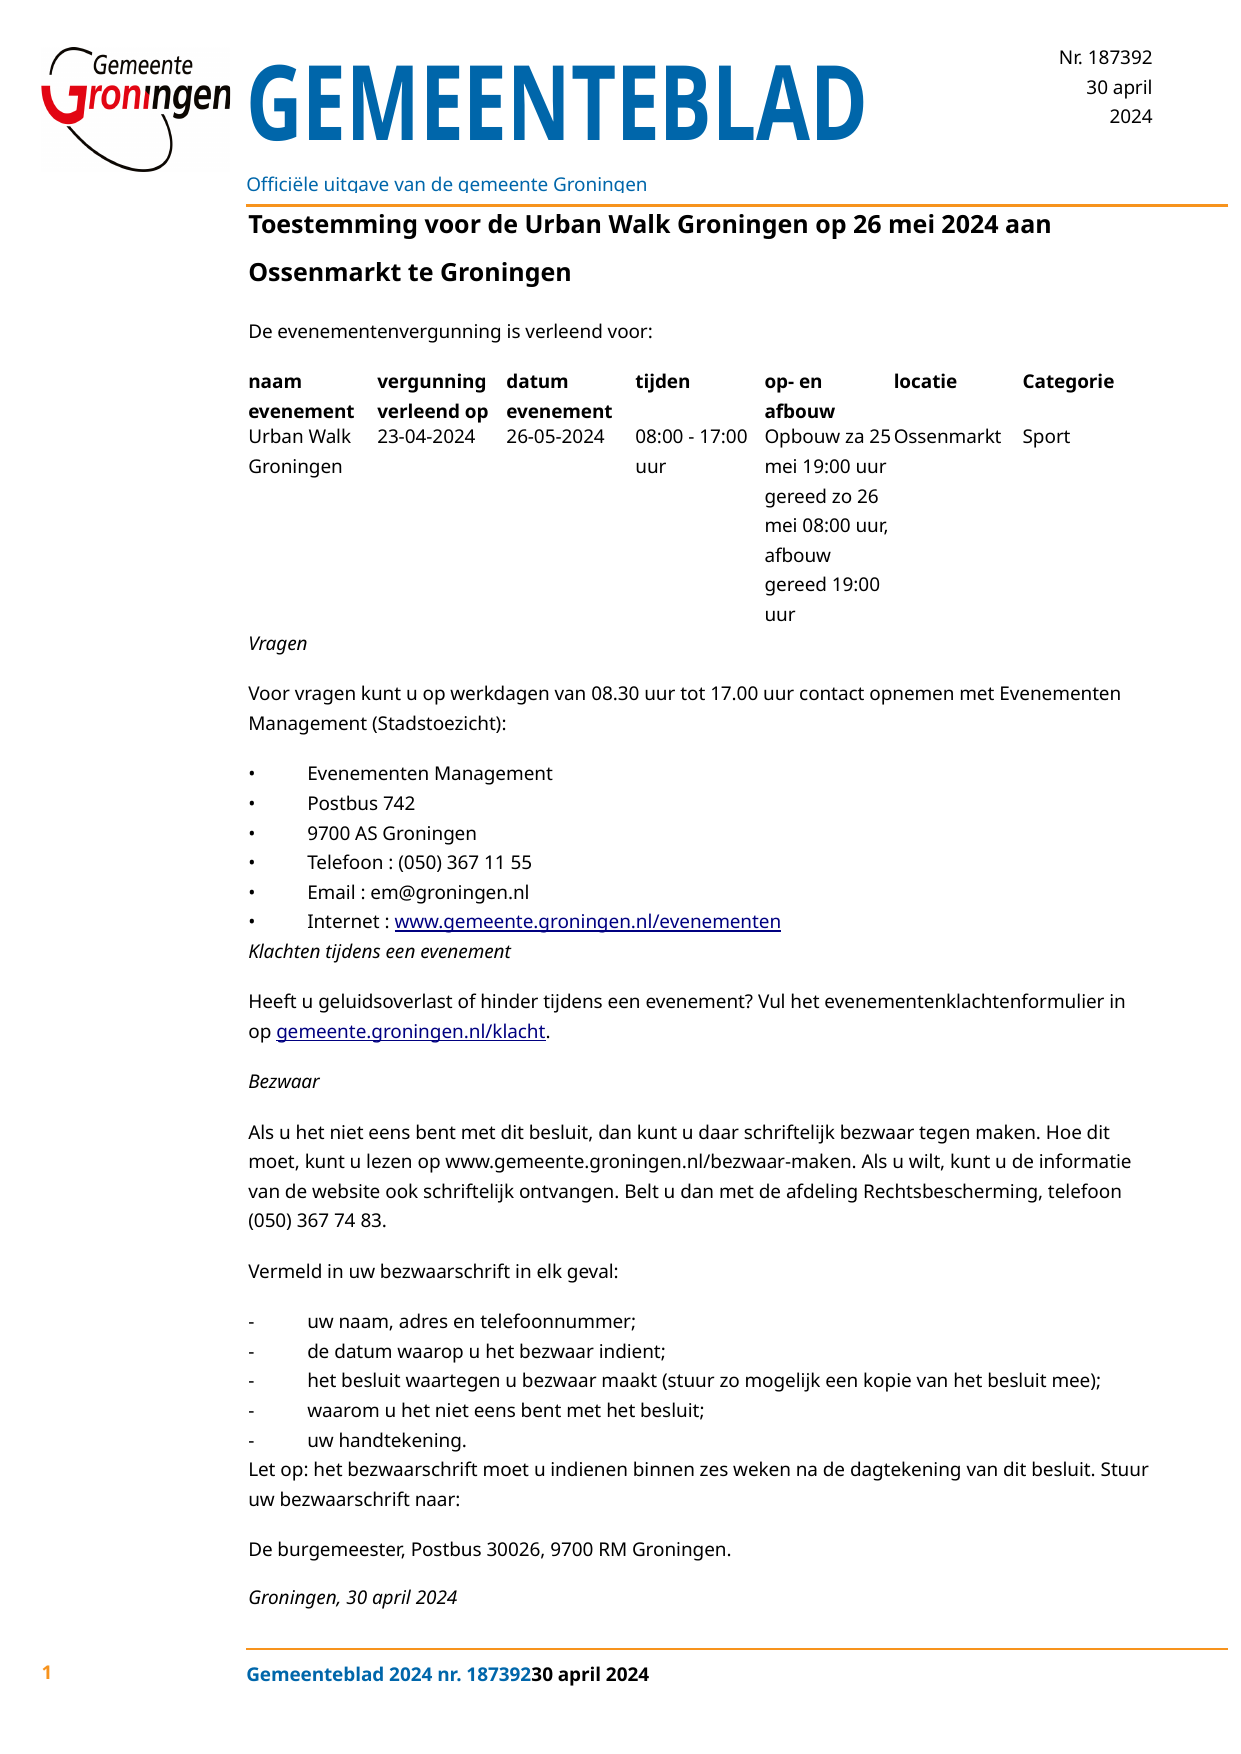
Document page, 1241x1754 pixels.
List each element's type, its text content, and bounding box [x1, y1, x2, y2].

text Als u het niet eens bent met dit besluit, dan kunt u daar schriftelijk bezwaar tegen maken. Hoe dit moet, kunt u lezen op www.gemeente.groningen.nl/bezwaar-maken. Als u wilt, kunt u de informatie van de website ook schriftelijk ontvangen. Belt u dan met de afdeling Rechtsbescherming, telefoon (050) 367 74 83. [248, 1119, 1152, 1233]
list 9700 AS Groningen [248, 820, 1152, 846]
table_cell Opbouw za 25 mei 19:00 uur gereed zo 26 mei 08:00 uur, afbouw gereed 19:00 uur [764, 424, 893, 627]
list het besluit waartegen u bezwaar maakt (stuur zo mogelijk een kopie van het besluit mee); [248, 1368, 1152, 1393]
list Email : em@groningen.nl [248, 879, 1152, 905]
text Vragen [248, 630, 1152, 656]
table_cell 08:00 - 17:00 uur [635, 424, 764, 627]
list waarom u het niet eens bent met het besluit; [248, 1397, 1152, 1423]
text Vermeld in uw bezwaarschrift in elk geval: [248, 1258, 1152, 1284]
list uw handtekening. [248, 1427, 1152, 1453]
table_cell Sport [1023, 424, 1152, 627]
text Voor vragen kunt u op werkdagen van 08.30 uur tot 17.00 uur contact opnemen met Evenementen Management (Stadstoezicht): [248, 681, 1152, 736]
table_cell Ossenmarkt [894, 424, 1022, 627]
table_header vergunning verleend op [377, 369, 506, 424]
list Evenementen Management [248, 761, 1152, 786]
table_cell 23-04-2024 [377, 424, 506, 627]
text Groningen, 30 april 2024 [248, 1584, 1152, 1610]
list uw naam, adres en telefoonnummer; [248, 1308, 1152, 1334]
picture [41, 47, 231, 172]
list de datum waarop u het bezwaar indient; [248, 1338, 1152, 1364]
table_header locatie [894, 369, 1022, 424]
table_cell 26-05-2024 [506, 424, 635, 627]
text Klachten tijdens een evenement [248, 938, 1152, 964]
table_cell Urban Walk Groningen [248, 424, 377, 627]
list Postbus 742 [248, 790, 1152, 816]
list Internet : www.gemeente.groningen.nl/evenementen [248, 908, 1152, 934]
text Toestemming voor de Urban Walk Groningen op 26 mei 2024 aan Ossenmarkt te Groningen [248, 207, 1152, 288]
text De burgemeester, Postbus 30026, 9700 RM Groningen. [248, 1536, 1152, 1562]
text Heeft u geluidsoverlast of hinder tijdens een evenement? Vul het evenementenklachtenformulier in op gemeente.groningen.nl/klacht. [248, 988, 1152, 1044]
table_header op- en afbouw [764, 369, 893, 424]
table_header Categorie [1023, 369, 1152, 424]
table_header tijden [635, 369, 764, 424]
text Bezwaar [248, 1068, 1152, 1094]
table_header datum evenement [506, 369, 635, 424]
text De evenementenvergunning is verleend voor: [248, 318, 1152, 344]
list Telefoon : (050) 367 11 55 [248, 849, 1152, 875]
text Let op: het bezwaarschrift moet u indienen binnen zes weken na de dagtekening van dit besluit. Stuur uw bezwaarschrift naar: [248, 1456, 1152, 1512]
table_header naam evenement [248, 369, 377, 424]
